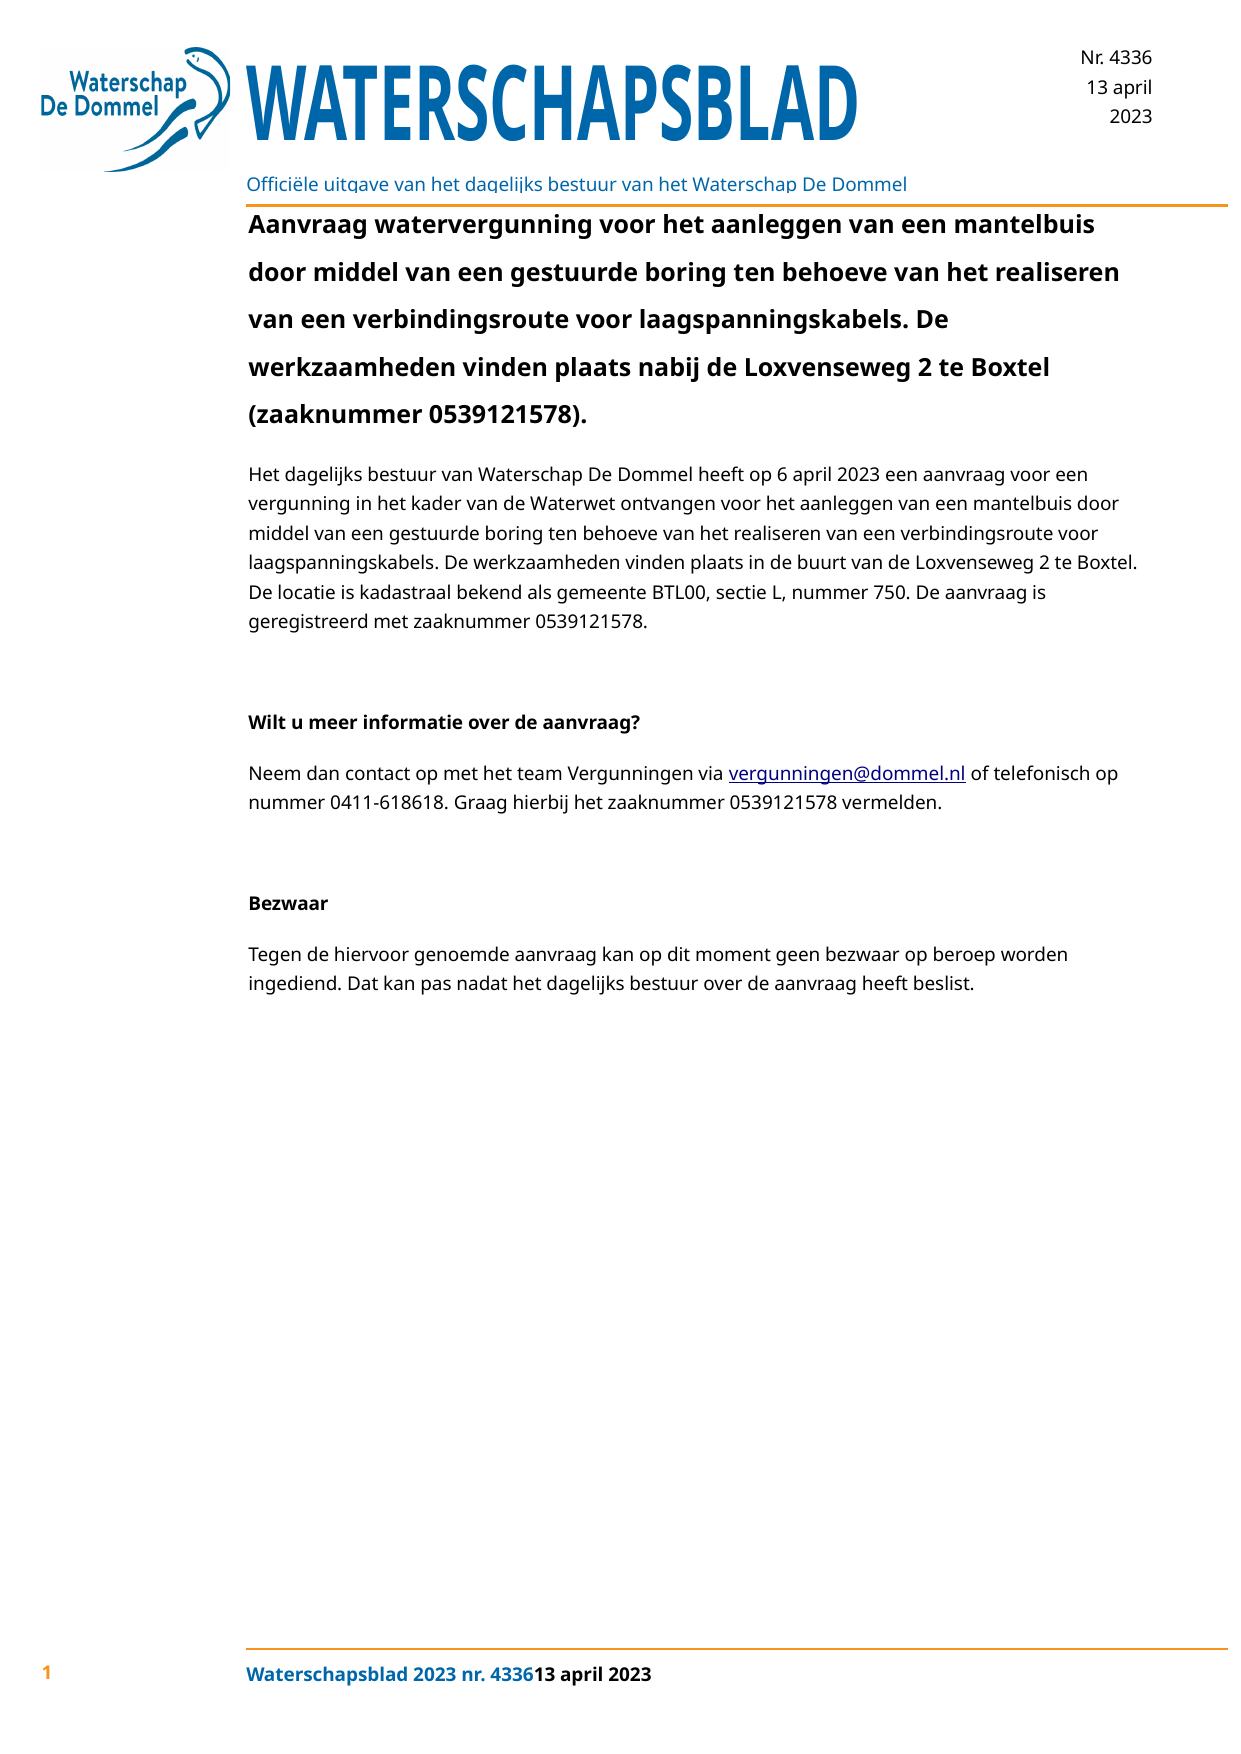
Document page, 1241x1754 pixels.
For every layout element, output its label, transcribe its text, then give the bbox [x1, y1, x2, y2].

picture [41, 47, 231, 172]
text Het dagelijks bestuur van Waterschap De Dommel heeft op 6 april 2023 een aanvraag voor een vergunning in het kader van de Waterwet ontvangen voor het aanleggen van een mantelbuis door middel van een gestuurde boring ten behoeve van het realiseren van een verbindingsroute voor laagspanningskabels. De werkzaamheden vinden plaats in de buurt van de Loxvenseweg 2 te Boxtel. De locatie is kadastraal bekend als gemeente BTL00, sectie L, nummer 750. De aanvraag is geregistreerd met zaaknummer 0539121578. [248, 461, 1152, 634]
text Bezwaar [248, 890, 1152, 916]
text Tegen de hiervoor genoemde aanvraag kan op dit moment geen bezwaar op beroep worden ingediend. Dat kan pas nadat het dagelijks bestuur over de aanvraag heeft beslist. [248, 941, 1152, 996]
text Neem dan contact op met het team Vergunningen via vergunningen@dommel.nl of telefonisch op nummer 0411-618618. Graag hierbij het zaaknummer 0539121578 vermelden. [248, 760, 1152, 815]
text Aanvraag watervergunning voor het aanleggen van een mantelbuis door middel van een gestuurde boring ten behoeve van het realiseren van een verbindingsroute voor laagspanningskabels. De werkzaamheden vinden plaats nabij de Loxvenseweg 2 te Boxtel (zaaknummer 0539121578). [248, 207, 1152, 431]
picture [45, 99, 51, 111]
picture [198, 118, 210, 131]
picture [204, 47, 231, 76]
text Wilt u meer informatie over de aanvraag? [248, 709, 1152, 735]
